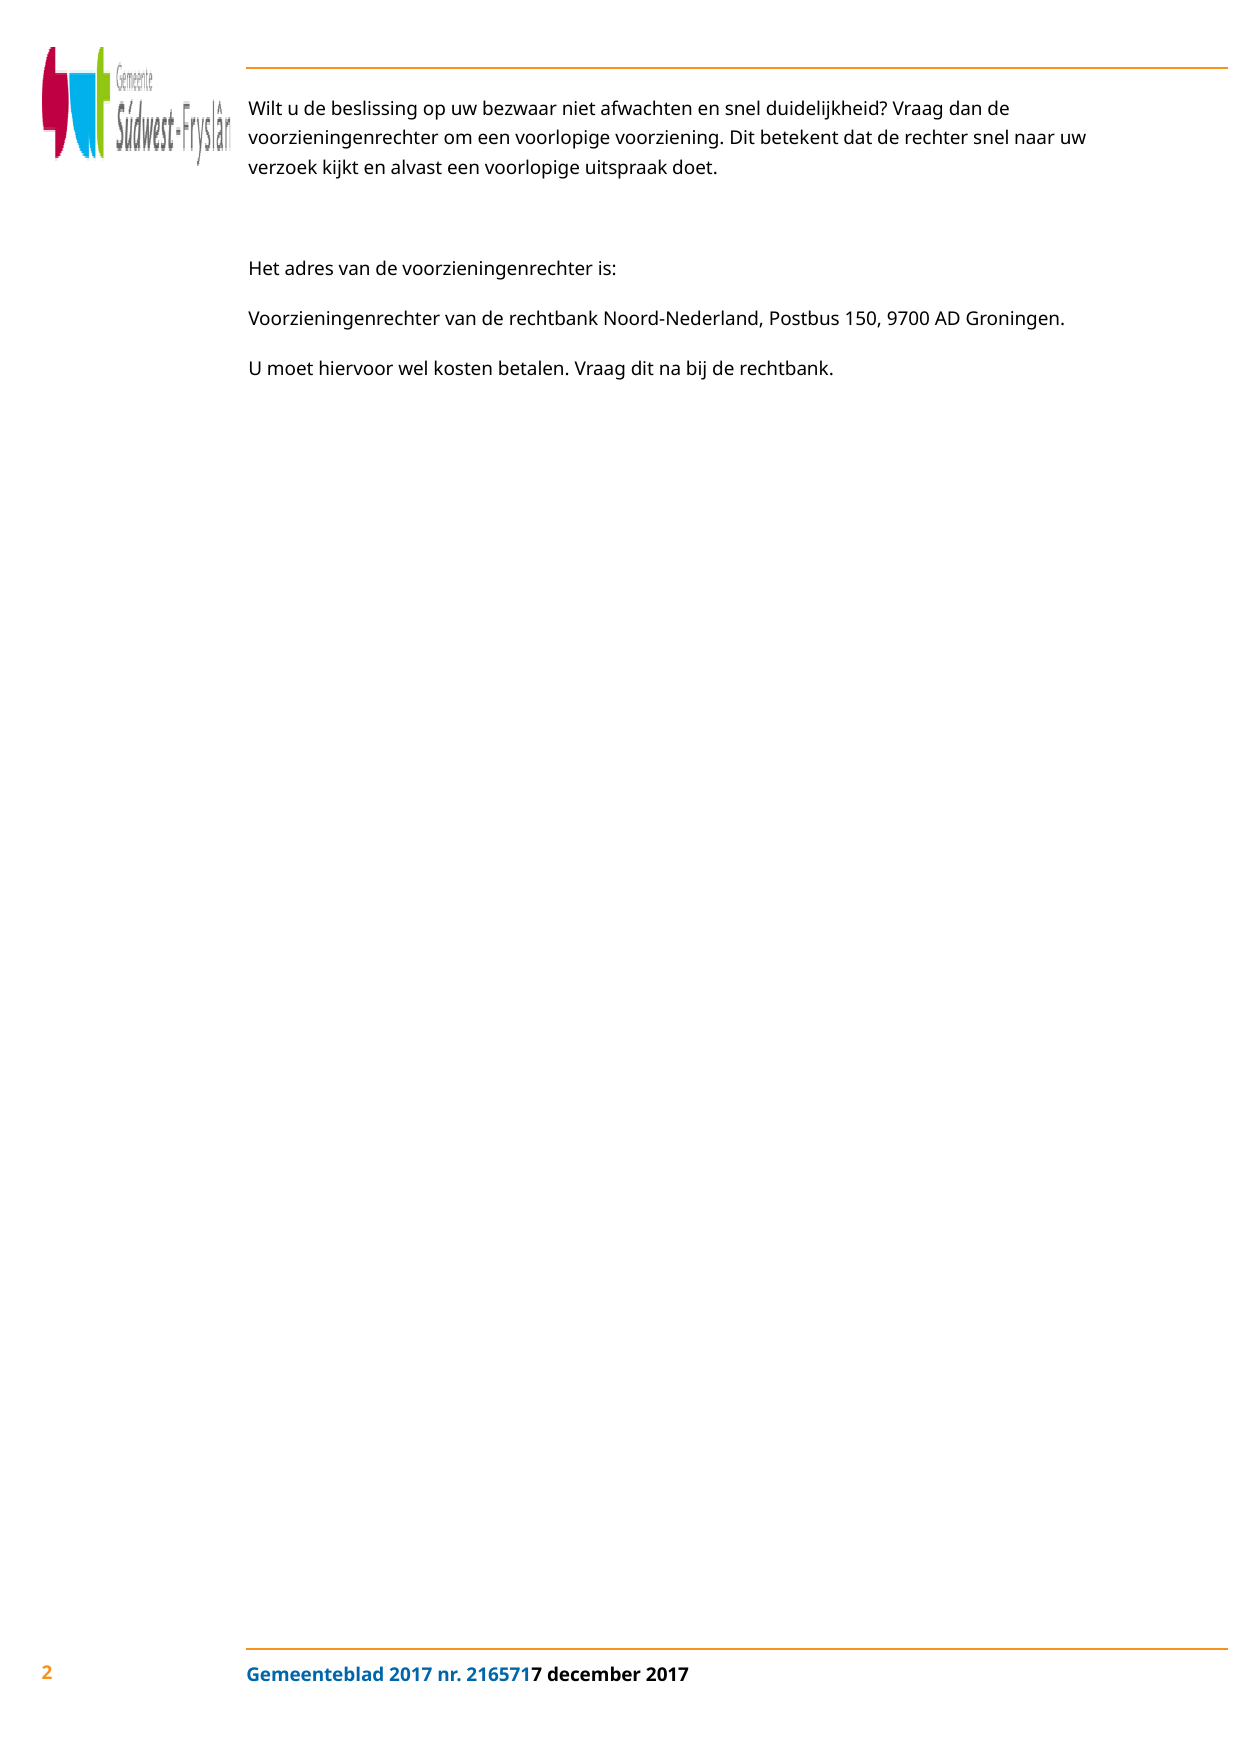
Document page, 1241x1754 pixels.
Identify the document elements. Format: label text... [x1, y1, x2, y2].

text U moet hiervoor wel kosten betalen. Vraag dit na bij de rechtbank. [248, 356, 1152, 381]
text Wilt u de beslissing op uw bezwaar niet afwachten en snel duidelijkheid? Vraag dan de voorzieningenrechter om een voorlopige voorziening. Dit betekent dat de rechter snel naar uw verzoek kijkt en alvast een voorlopige uitspraak doet. [248, 95, 1152, 180]
text Het adres van de voorzieningenrechter is: [248, 255, 1152, 281]
text Voorzieningenrechter van de rechtbank Noord-Nederland, Postbus 150, 9700 AD Groningen. [248, 305, 1152, 331]
picture [41, 47, 231, 172]
